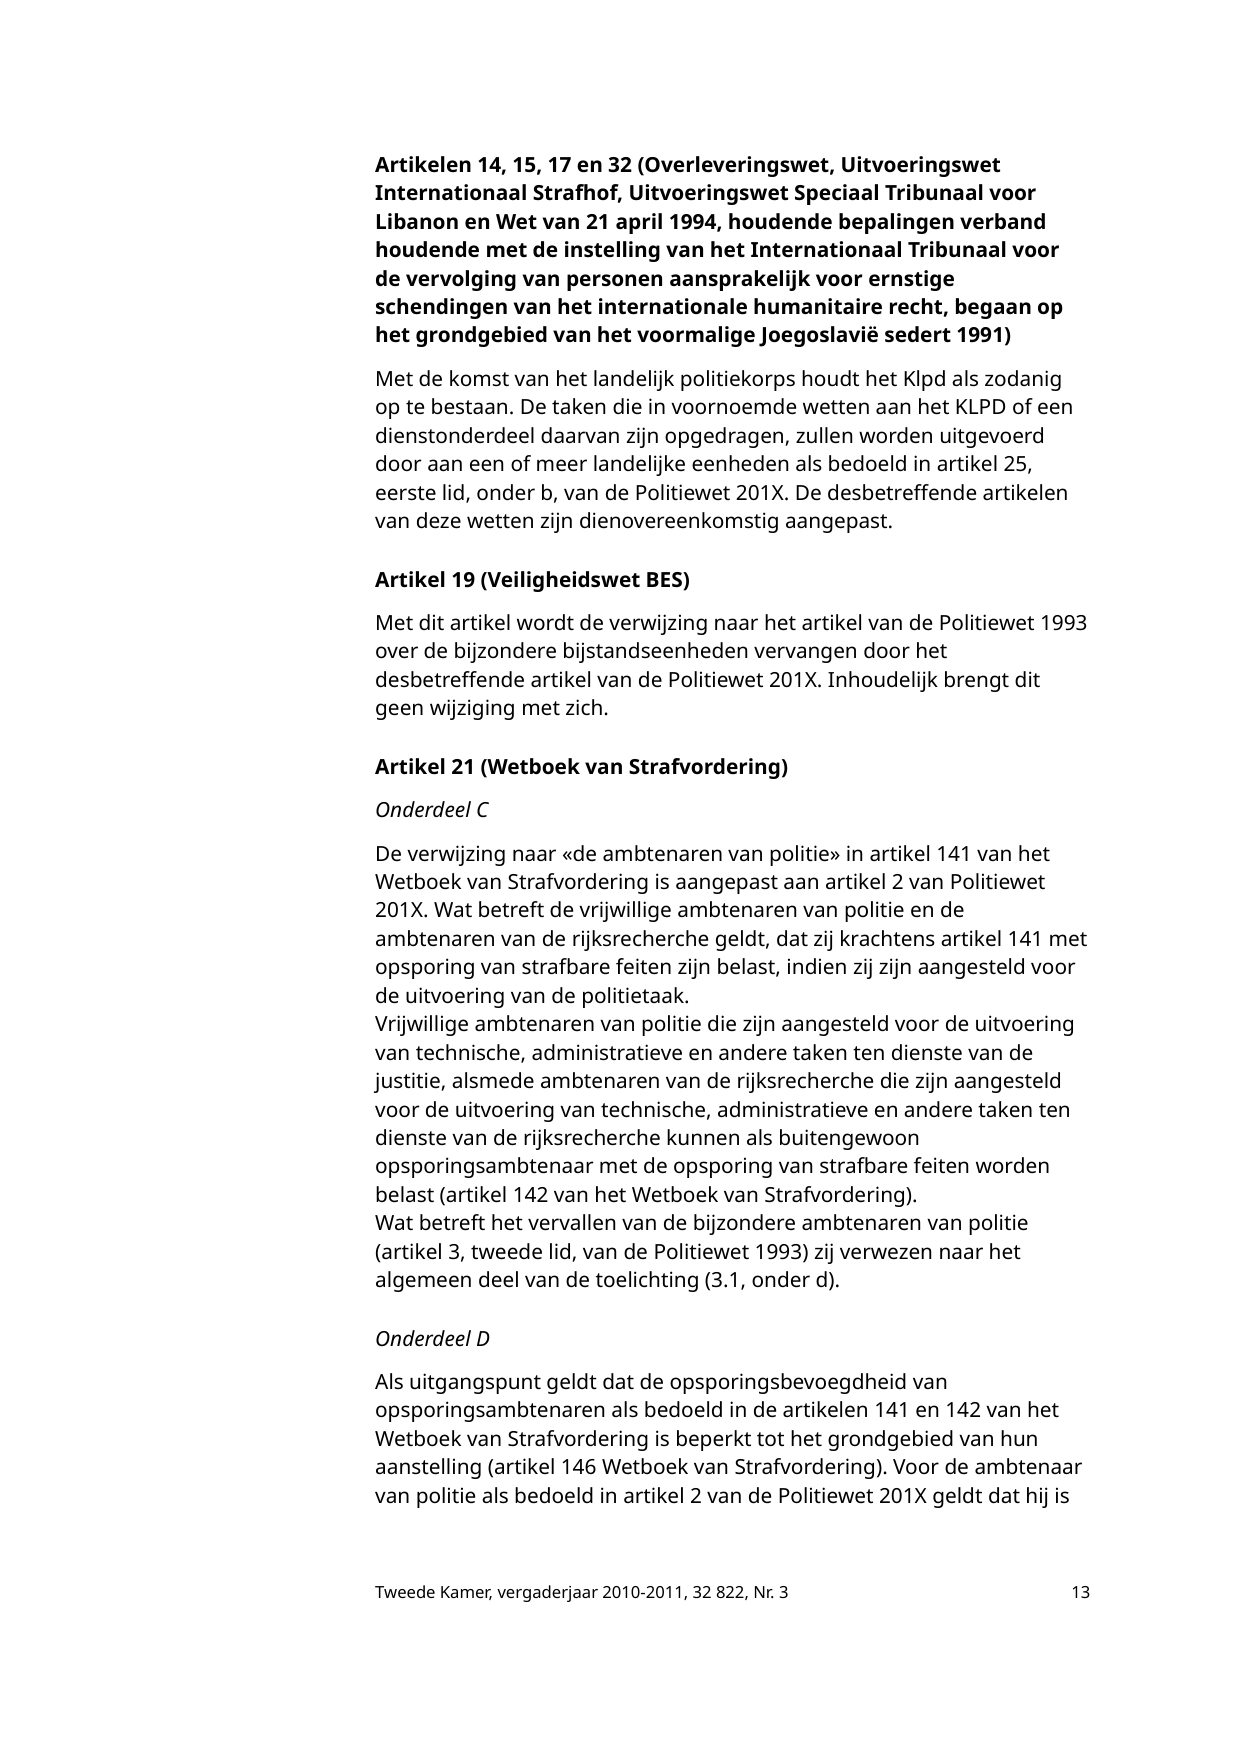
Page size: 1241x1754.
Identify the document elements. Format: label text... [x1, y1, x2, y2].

text Artikelen 14, 15, 17 en 32 (Overleveringswet, Uitvoeringswet Internationaal Strafhof, Uitvoeringswet Speciaal Tribunaal voor Libanon en Wet van 21 april 1994, houdende bepalingen verband houdende met de instelling van het Internationaal Tribunaal voor de vervolging van personen aansprakelijk voor ernstige schendingen van het internationale humanitaire recht, begaan op het grondgebied van het voormalige Joegoslavië sedert 1991) [375, 150, 1090, 349]
text Artikel 21 (Wetboek van Strafvordering) [375, 752, 1090, 780]
text Wat betreft het vervallen van de bijzondere ambtenaren van politie (artikel 3, tweede lid, van de Politiewet 1993) zij verwezen naar het algemeen deel van de toelichting (3.1, onder d). [375, 1208, 1090, 1294]
text Vrijwillige ambtenaren van politie die zijn aangesteld voor de uitvoering van technische, administratieve en andere taken ten dienste van de justitie, alsmede ambtenaren van de rijksrecherche die zijn aangesteld voor de uitvoering van technische, administratieve en andere taken ten dienste van de rijksrecherche kunnen als buitengewoon opsporingsambtenaar met de opsporing van strafbare feiten worden belast (artikel 142 van het Wetboek van Strafvordering). [375, 1009, 1090, 1208]
text Met dit artikel wordt de verwijzing naar het artikel van de Politiewet 1993 over de bijzondere bijstandseenheden vervangen door het desbetreffende artikel van de Politiewet 201X. Inhoudelijk brengt dit geen wijziging met zich. [375, 608, 1090, 722]
text Onderdeel D [375, 1324, 1090, 1352]
text Als uitgangspunt geldt dat de opsporingsbevoegdheid van opsporingsambtenaren als bedoeld in de artikelen 141 en 142 van het Wetboek van Strafvordering is beperkt tot het grondgebied van hun aanstelling (artikel 146 Wetboek van Strafvordering). Voor de ambtenaar van politie als bedoeld in artikel 2 van de Politiewet 201X geldt dat hij is [375, 1367, 1090, 1509]
text Onderdeel C [375, 795, 1090, 824]
text Artikel 19 (Veiligheidswet BES) [375, 565, 1090, 593]
text Met de komst van het landelijk politiekorps houdt het Klpd als zodanig op te bestaan. De taken die in voornoemde wetten aan het KLPD of een dienstonderdeel daarvan zijn opgedragen, zullen worden uitgevoerd door aan een of meer landelijke eenheden als bedoeld in artikel 25, eerste lid, onder b, van de Politiewet 201X. De desbetreffende artikelen van deze wetten zijn dienovereenkomstig aangepast. [375, 364, 1090, 535]
text De verwijzing naar «de ambtenaren van politie» in artikel 141 van het Wetboek van Strafvordering is aangepast aan artikel 2 van Politiewet 201X. Wat betreft de vrijwillige ambtenaren van politie en de ambtenaren van de rijksrecherche geldt, dat zij krachtens artikel 141 met opsporing van strafbare feiten zijn belast, indien zij zijn aangesteld voor de uitvoering van de politietaak. [375, 839, 1090, 1009]
